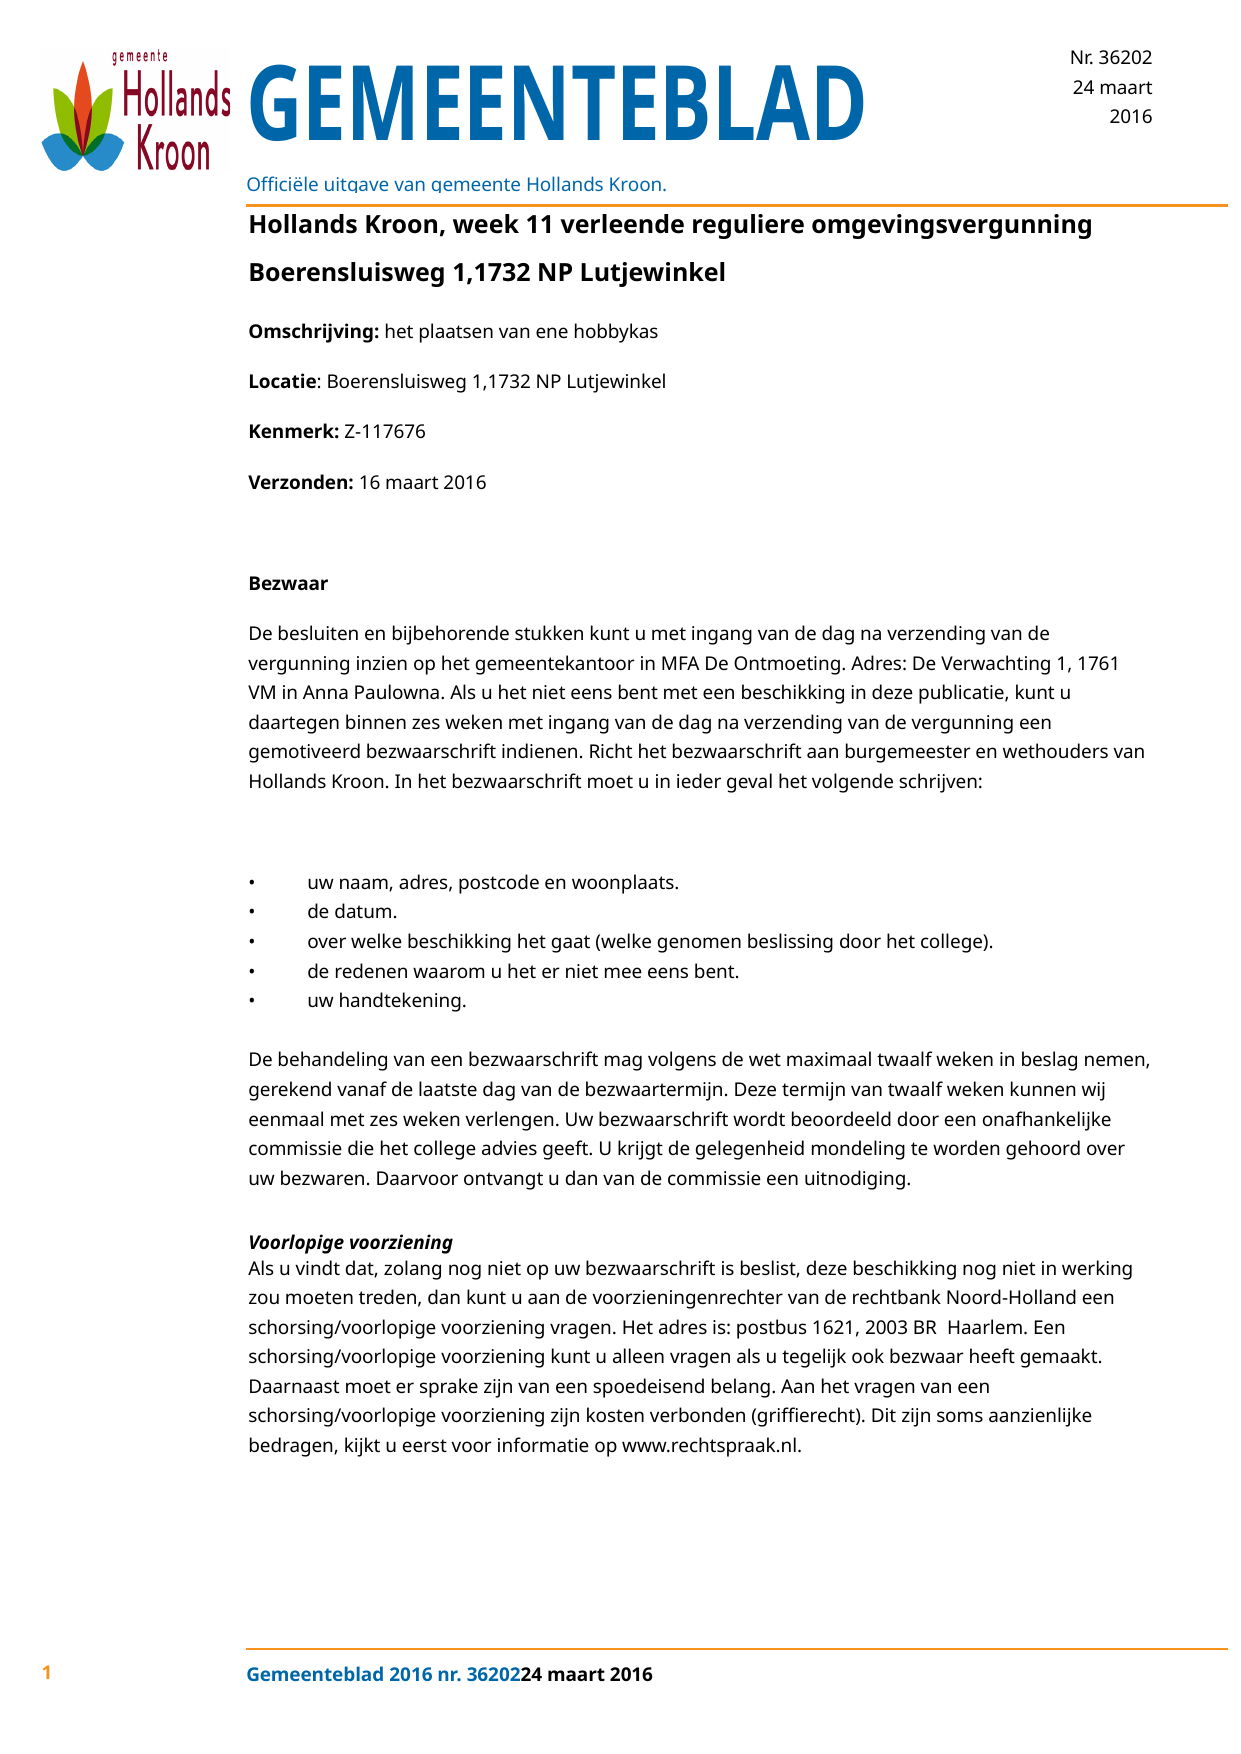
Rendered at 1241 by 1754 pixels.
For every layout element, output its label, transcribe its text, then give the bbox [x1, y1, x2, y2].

list de redenen waarom u het er niet mee eens bent. [248, 958, 1152, 984]
text Verzonden: 16 maart 2016 [248, 469, 1152, 495]
list uw naam, adres, postcode en woonplaats. [248, 869, 1152, 895]
text Bezwaar [248, 570, 1152, 596]
text Kenmerk: Z-117676 [248, 419, 1152, 444]
list uw handtekening. [248, 987, 1152, 1013]
text Als u vindt dat, zolang nog niet op uw bezwaarschrift is beslist, deze beschikking nog niet in werking zou moeten treden, dan kunt u aan de voorzieningenrechter van de rechtbank Noord-Holland een schorsing/voorlopige voorziening vragen. Het adres is: postbus 1621, 2003 BR Haarlem. Een schorsing/voorlopige voorziening kunt u alleen vragen als u tegelijk ook bezwaar heeft gemaakt. Daarnaast moet er sprake zijn van een spoedeisend belang. Aan het vragen van een schorsing/voorlopige voorziening zijn kosten verbonden (griffierecht). Dit zijn soms aanzienlijke bedragen, kijkt u eerst voor informatie op www.rechtspraak.nl. [248, 1255, 1152, 1458]
list de datum. [248, 899, 1152, 924]
text De besluiten en bijbehorende stukken kunt u met ingang van de dag na verzending van de vergunning inzien op het gemeentekantoor in MFA De Ontmoeting. Adres: De Verwachting 1, 1761 VM in Anna Paulowna. Als u het niet eens bent met een beschikking in deze publicatie, kunt u daartegen binnen zes weken met ingang van de dag na verzending van de vergunning een gemotiveerd bezwaarschrift indienen. Richt het bezwaarschrift aan burgemeester en wethouders van Hollands Kroon. In het bezwaarschrift moet u in ieder geval het volgende schrijven: [248, 620, 1152, 794]
text Omschrijving: het plaatsen van ene hobbykas [248, 318, 1152, 344]
list over welke beschikking het gaat (welke genomen beslissing door het college). [248, 928, 1152, 954]
text Hollands Kroon, week 11 verleende reguliere omgevingsvergunning Boerensluisweg 1,1732 NP Lutjewinkel [248, 207, 1152, 288]
picture [41, 47, 231, 172]
text Locatie: Boerensluisweg 1,1732 NP Lutjewinkel [248, 368, 1152, 394]
text De behandeling van een bezwaarschrift mag volgens de wet maximaal twaalf weken in beslag nemen, gerekend vanaf de laatste dag van de bezwaartermijn. Deze termijn van twaalf weken kunnen wij eenmaal met zes weken verlengen. Uw bezwaarschrift wordt beoordeeld door een onafhankelijke commissie die het college advies geeft. U krijgt de gelegenheid mondeling te worden gehoord over uw bezwaren. Daarvoor ontvangt u dan van de commissie een uitnodiging. [248, 1047, 1152, 1191]
text Voorlopige voorziening [248, 1229, 1152, 1255]
